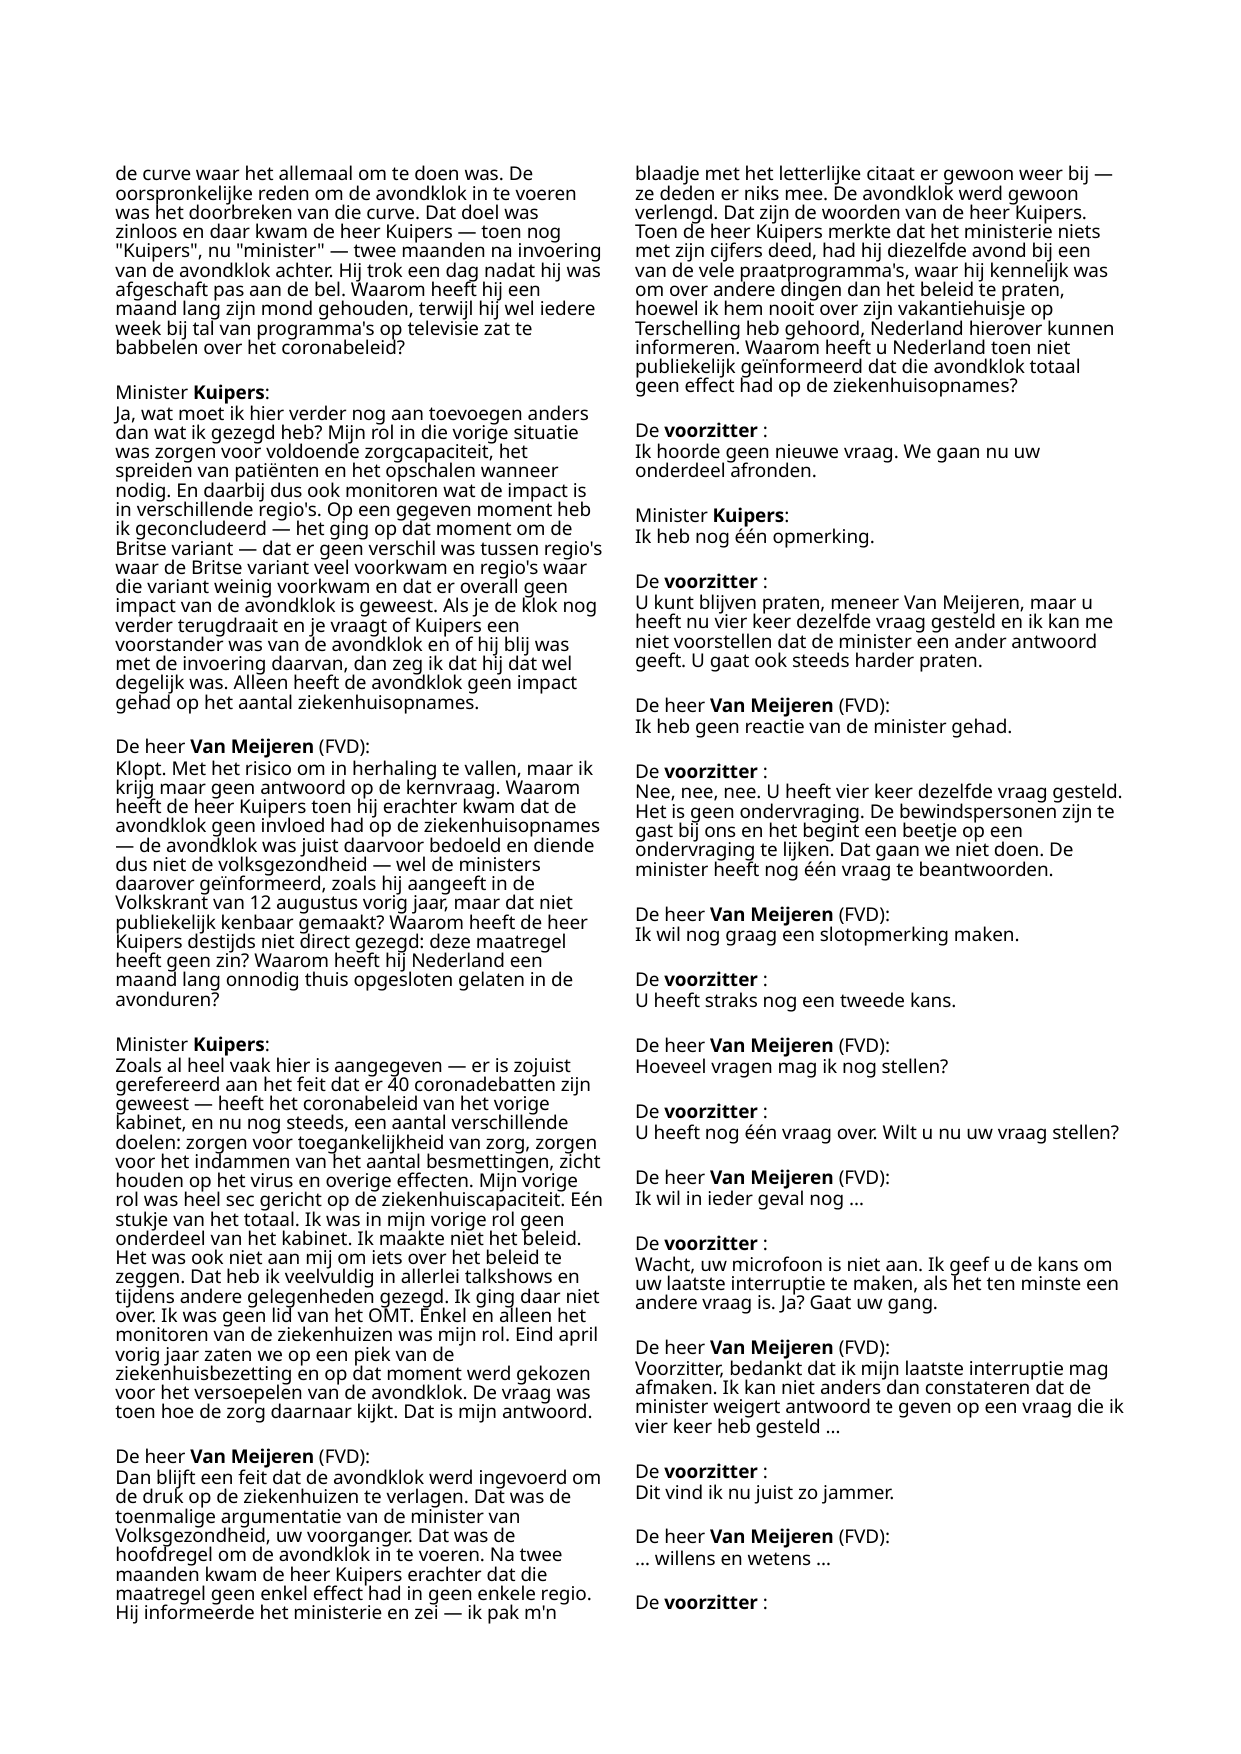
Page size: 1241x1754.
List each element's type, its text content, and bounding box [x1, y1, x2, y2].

text De voorzitter : [635, 1098, 1125, 1124]
text de curve waar het allemaal om te doen was. De oorspronkelijke reden om de avondklok in te voeren was het doorbreken van die curve. Dat doel was zinloos en daar kwam de heer Kuipers — toen nog "Kuipers", nu "minister" — twee maanden na invoering van de avondklok achter. Hij trok een dag nadat hij was afgeschaft pas aan de bel. Waarom heeft hij een maand lang zijn mond gehouden, terwijl hij wel iedere week bij tal van programma's op televisie zat te babbelen over het coronabeleid? [115, 165, 605, 358]
text De heer Van Meijeren (FVD): [635, 1164, 1125, 1190]
text Klopt. Met het risico om in herhaling te vallen, maar ik krijg maar geen antwoord op de kernvraag. Waarom heeft de heer Kuipers toen hij erachter kwam dat de avondklok geen invloed had op de ziekenhuisopnames — de avondklok was juist daarvoor bedoeld en diende dus niet de volksgezondheid — wel de ministers daarover geïnformeerd, zoals hij aangeeft in de Volkskrant van 12 augustus vorig jaar, maar dat niet publiekelijk kenbaar gemaakt? Waarom heeft de heer Kuipers destijds niet direct gezegd: deze maatregel heeft geen zin? Waarom heeft hij Nederland een maand lang onnodig thuis opgesloten gelaten in de avonduren? [115, 759, 605, 1010]
text De heer Van Meijeren (FVD): [635, 1334, 1125, 1360]
text De voorzitter : [635, 1589, 1125, 1615]
text Hoeveel vragen mag ik nog stellen? [635, 1058, 1125, 1077]
text Ik wil nog graag een slotopmerking maken. [635, 926, 1125, 946]
text De voorzitter : [635, 1458, 1125, 1484]
text Minister Kuipers: [115, 379, 605, 404]
text De heer Van Meijeren (FVD): [115, 1443, 605, 1469]
text Minister Kuipers: [115, 1031, 605, 1057]
text blaadje met het letterlijke citaat er gewoon weer bij — ze deden er niks mee. De avondklok werd gewoon verlengd. Dat zijn de woorden van de heer Kuipers. Toen de heer Kuipers merkte dat het ministerie niets met zijn cijfers deed, had hij diezelfde avond bij een van de vele praatprogramma's, waar hij kennelijk was om over andere dingen dan het beleid te praten, hoewel ik hem nooit over zijn vakantiehuisje op Terschelling heb gehoord, Nederland hierover kunnen informeren. Waarom heeft u Nederland toen niet publiekelijk geïnformeerd dat die avondklok totaal geen effect had op de ziekenhuisopnames? [635, 165, 1125, 397]
text Wacht, uw microfoon is niet aan. Ik geef u de kans om uw laatste interruptie te maken, als het ten minste een andere vraag is. Ja? Gaat uw gang. [635, 1256, 1125, 1313]
text Ik hoorde geen nieuwe vraag. We gaan nu uw onderdeel afronden. [635, 443, 1125, 482]
text Zoals al heel vaak hier is aangegeven — er is zojuist gerefereerd aan het feit dat er 40 coronadebatten zijn geweest — heeft het coronabeleid van het vorige kabinet, en nu nog steeds, een aantal verschillende doelen: zorgen voor toegankelijkheid van zorg, zorgen voor het indammen van het aantal besmettingen, zicht houden op het virus en overige effecten. Mijn vorige rol was heel sec gericht op de ziekenhuiscapaciteit. Eén stukje van het totaal. Ik was in mijn vorige rol geen onderdeel van het kabinet. Ik maakte niet het beleid. Het was ook niet aan mij om iets over het beleid te zeggen. Dat heb ik veelvuldig in allerlei talkshows en tijdens andere gelegenheden gezegd. Ik ging daar niet over. Ik was geen lid van het OMT. Enkel en alleen het monitoren van de ziekenhuizen was mijn rol. Eind april vorig jaar zaten we op een piek van de ziekenhuisbezetting en op dat moment werd gekozen voor het versoepelen van de avondklok. De vraag was toen hoe de zorg daarnaar kijkt. Dat is mijn antwoord. [115, 1057, 605, 1423]
text De voorzitter : [635, 417, 1125, 443]
text De heer Van Meijeren (FVD): [635, 1032, 1125, 1058]
text … willens en wetens … [635, 1549, 1125, 1569]
text U heeft nog één vraag over. Wilt u nu uw vraag stellen? [635, 1124, 1125, 1143]
text De voorzitter : [635, 568, 1125, 594]
text U heeft straks nog een tweede kans. [635, 992, 1125, 1012]
text De heer Van Meijeren (FVD): [635, 901, 1125, 926]
text De heer Van Meijeren (FVD): [635, 692, 1125, 718]
text Voorzitter, bedankt dat ik mijn laatste interruptie mag afmaken. Ik kan niet anders dan constateren dat de minister weigert antwoord te geven op een vraag die ik vier keer heb gesteld … [635, 1360, 1125, 1437]
text Nee, nee, nee. U heeft vier keer dezelfde vraag gesteld. Het is geen ondervraging. De bewindspersonen zijn te gast bij ons en het begint een beetje op een ondervraging te lijken. Dat gaan we niet doen. De minister heeft nog één vraag te beantwoorden. [635, 783, 1125, 880]
text De voorzitter : [635, 967, 1125, 992]
text Ja, wat moet ik hier verder nog aan toevoegen anders dan wat ik gezegd heb? Mijn rol in die vorige situatie was zorgen voor voldoende zorgcapaciteit, het spreiden van patiënten en het opschalen wanneer nodig. En daarbij dus ook monitoren wat de impact is in verschillende regio's. Op een gegeven moment heb ik geconcludeerd — het ging op dat moment om de Britse variant — dat er geen verschil was tussen regio's waar de Britse variant veel voorkwam en regio's waar die variant weinig voorkwam en dat er overall geen impact van de avondklok is geweest. Als je de klok nog verder terugdraait en je vraagt of Kuipers een voorstander was van de avondklok en of hij blij was met de invoering daarvan, dan zeg ik dat hij dat wel degelijk was. Alleen heeft de avondklok geen impact gehad op het aantal ziekenhuisopnames. [115, 404, 605, 713]
text Minister Kuipers: [635, 502, 1125, 528]
text Ik heb geen reactie van de minister gehad. [635, 718, 1125, 737]
text Dan blijft een feit dat de avondklok werd ingevoerd om de druk op de ziekenhuizen te verlagen. Dat was de toenmalige argumentatie van de minister van Volksgezondheid, uw voorganger. Dat was de hoofdregel om de avondklok in te voeren. Na twee maanden kwam de heer Kuipers erachter dat die maatregel geen enkel effect had in geen enkele regio. Hij informeerde het ministerie en zei — ik pak m'n [115, 1469, 605, 1623]
text De heer Van Meijeren (FVD): [115, 734, 605, 759]
text De heer Van Meijeren (FVD): [635, 1524, 1125, 1549]
text De voorzitter : [635, 758, 1125, 783]
text U kunt blijven praten, meneer Van Meijeren, maar u heeft nu vier keer dezelfde vraag gesteld en ik kan me niet voorstellen dat de minister een ander antwoord geeft. U gaat ook steeds harder praten. [635, 594, 1125, 671]
text Dit vind ik nu juist zo jammer. [635, 1484, 1125, 1503]
text De voorzitter : [635, 1230, 1125, 1256]
text Ik heb nog één opmerking. [635, 528, 1125, 547]
text Ik wil in ieder geval nog … [635, 1190, 1125, 1209]
